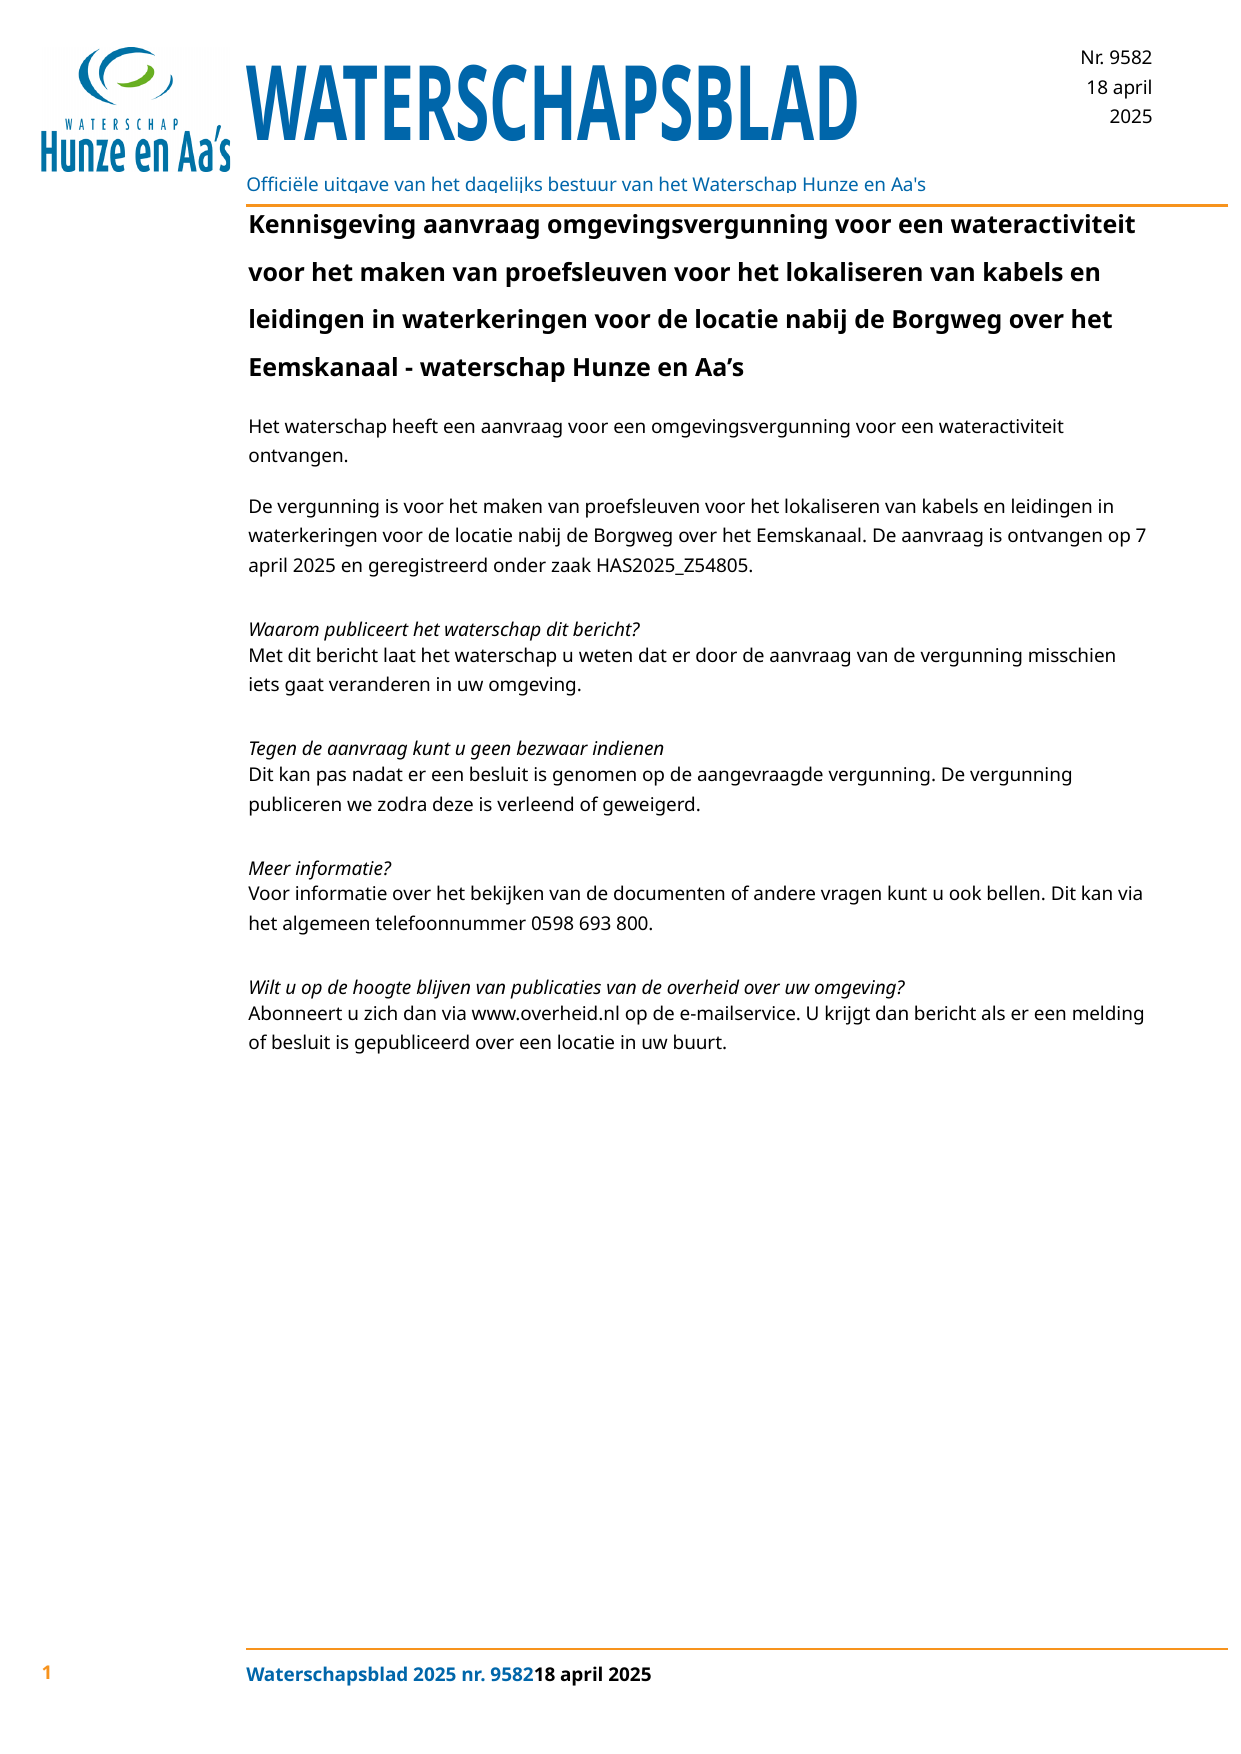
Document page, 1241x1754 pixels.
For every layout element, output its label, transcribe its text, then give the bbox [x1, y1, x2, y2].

text Dit kan pas nadat er een besluit is genomen op de aangevraagde vergunning. De vergunning publiceren we zodra deze is verleend of geweigerd. [248, 761, 1152, 817]
text Meer informatie? [248, 855, 1152, 881]
text Wilt u op de hoogte blijven van publicaties van de overheid over uw omgeving? [248, 974, 1152, 1000]
picture [183, 163, 191, 172]
picture [47, 154, 51, 172]
text Voor informatie over het bekijken van de documenten of andere vragen kunt u ook bellen. Dit kan via het algemeen telefoonnummer 0598 693 800. [248, 881, 1152, 936]
text Abonneert u zich dan via www.overheid.nl op de e-mailservice. U krijgt dan bericht als er een melding of besluit is gepubliceerd over een locatie in uw buurt. [248, 1000, 1152, 1055]
text Met dit bericht laat het waterschap u weten dat er door de aanvraag van de vergunning misschien iets gaat veranderen in uw omgeving. [248, 642, 1152, 697]
text De vergunning is voor het maken van proefsleuven voor het lokaliseren van kabels en leidingen in waterkeringen voor de locatie nabij de Borgweg over het Eemskanaal. De aanvraag is ontvangen op 7 april 2025 en geregistreerd onder zaak HAS2025_Z54805. [248, 493, 1152, 578]
picture [41, 47, 231, 172]
text Het waterschap heeft een aanvraag voor een omgevingsvergunning voor een wateractiviteit ontvangen. [248, 413, 1152, 468]
picture [226, 145, 231, 156]
text Tegen de aanvraag kunt u geen bezwaar indienen [248, 736, 1152, 761]
text Kennisgeving aanvraag omgevingsvergunning voor een wateractiviteit voor het maken van proefsleuven voor het lokaliseren van kabels en leidingen in waterkeringen voor de locatie nabij de Borgweg over het Eemskanaal - waterschap Hunze en Aa’s [248, 207, 1152, 384]
text Waarom publiceert het waterschap dit bericht? [248, 616, 1152, 642]
